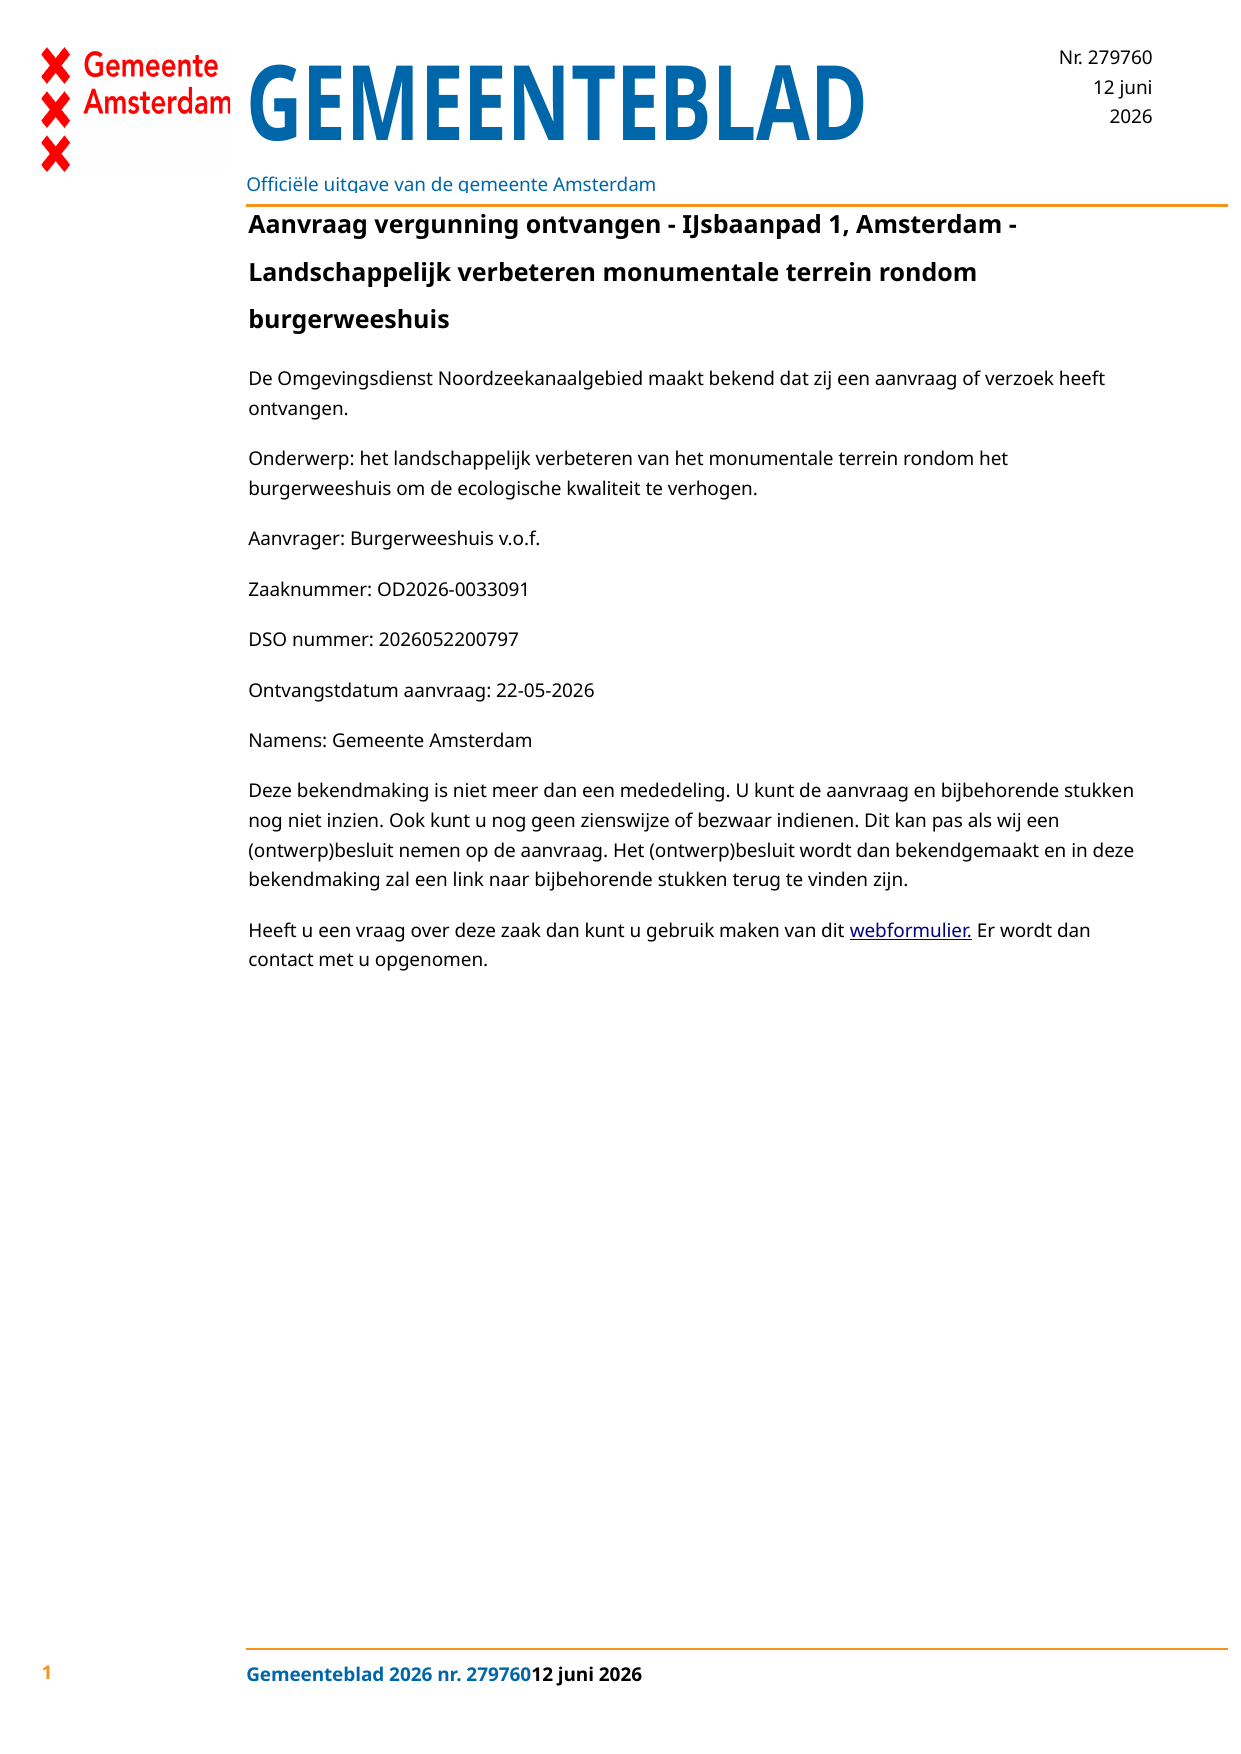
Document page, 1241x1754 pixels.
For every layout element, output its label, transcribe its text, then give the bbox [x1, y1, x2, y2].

text De Omgevingsdienst Noordzeekanaalgebied maakt bekend dat zij een aanvraag of verzoek heeft ontvangen. [248, 366, 1152, 421]
text DSO nummer: 2026052200797 [248, 626, 1152, 652]
text Zaaknummer: OD2026-0033091 [248, 576, 1152, 602]
text Heeft u een vraag over deze zaak dan kunt u gebruik maken van dit webformulier. Er wordt dan contact met u opgenomen. [248, 917, 1152, 972]
text Namens: Gemeente Amsterdam [248, 727, 1152, 753]
text Aanvrager: Burgerweeshuis v.o.f. [248, 526, 1152, 551]
text Deze bekendmaking is niet meer dan een mededeling. U kunt de aanvraag en bijbehorende stukken nog niet inzien. Ook kunt u nog geen zienswijze of bezwaar indienen. Dit kan pas als wij een (ontwerp)besluit nemen op de aanvraag. Het (ontwerp)besluit wordt dan bekendgemaakt en in deze bekendmaking zal een link naar bijbehorende stukken terug te vinden zijn. [248, 778, 1152, 892]
text Onderwerp: het landschappelijk verbeteren van het monumentale terrein rondom het burgerweeshuis om de ecologische kwaliteit te verhogen. [248, 446, 1152, 501]
text Ontvangstdatum aanvraag: 22-05-2026 [248, 677, 1152, 702]
text Aanvraag vergunning ontvangen - IJsbaanpad 1, Amsterdam - Landschappelijk verbeteren monumentale terrein rondom burgerweeshuis [248, 207, 1152, 336]
picture [41, 47, 231, 172]
